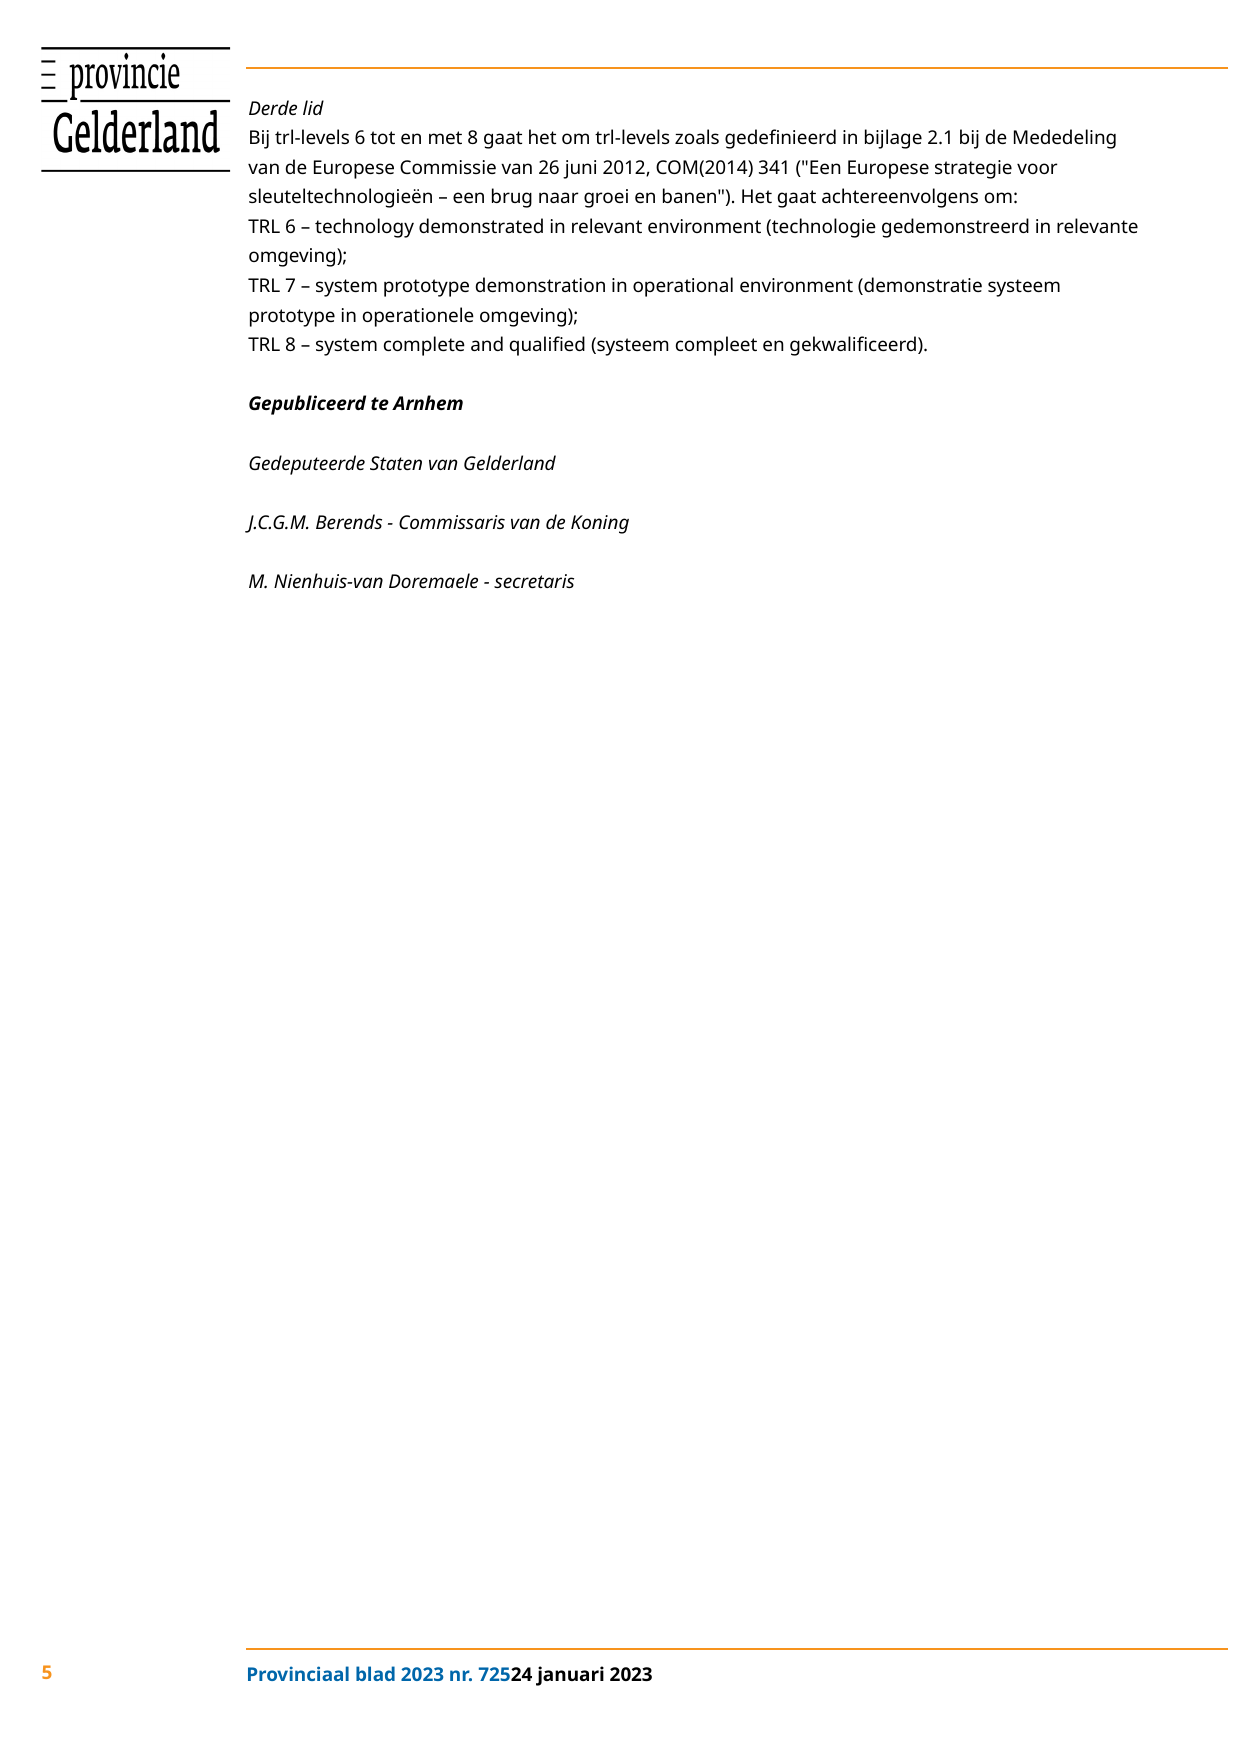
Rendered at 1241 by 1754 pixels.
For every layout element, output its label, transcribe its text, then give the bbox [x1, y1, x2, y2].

text Bij trl-levels 6 tot en met 8 gaat het om trl-levels zoals gedefinieerd in bijlage 2.1 bij de Mededeling van de Europese Commissie van 26 juni 2012, COM(2014) 341 ("Een Europese strategie voor sleuteltechnologieën – een brug naar groei en banen"). Het gaat achtereenvolgens om: [248, 124, 1152, 209]
text TRL 8 – system complete and qualified (systeem compleet en gekwalificeerd). [248, 331, 1152, 357]
picture [41, 47, 231, 172]
text Derde lid [248, 95, 1152, 121]
text TRL 6 – technology demonstrated in relevant environment (technologie gedemonstreerd in relevante omgeving); [248, 213, 1152, 268]
text J.C.G.M. Berends - Commissaris van de Koning [248, 509, 1152, 535]
text Gepubliceerd te Arnhem [248, 391, 1152, 416]
text M. Nienhuis-van Doremaele - secretaris [248, 568, 1152, 594]
text TRL 7 – system prototype demonstration in operational environment (demonstratie systeem prototype in operationele omgeving); [248, 272, 1152, 328]
text Gedeputeerde Staten van Gelderland [248, 450, 1152, 476]
